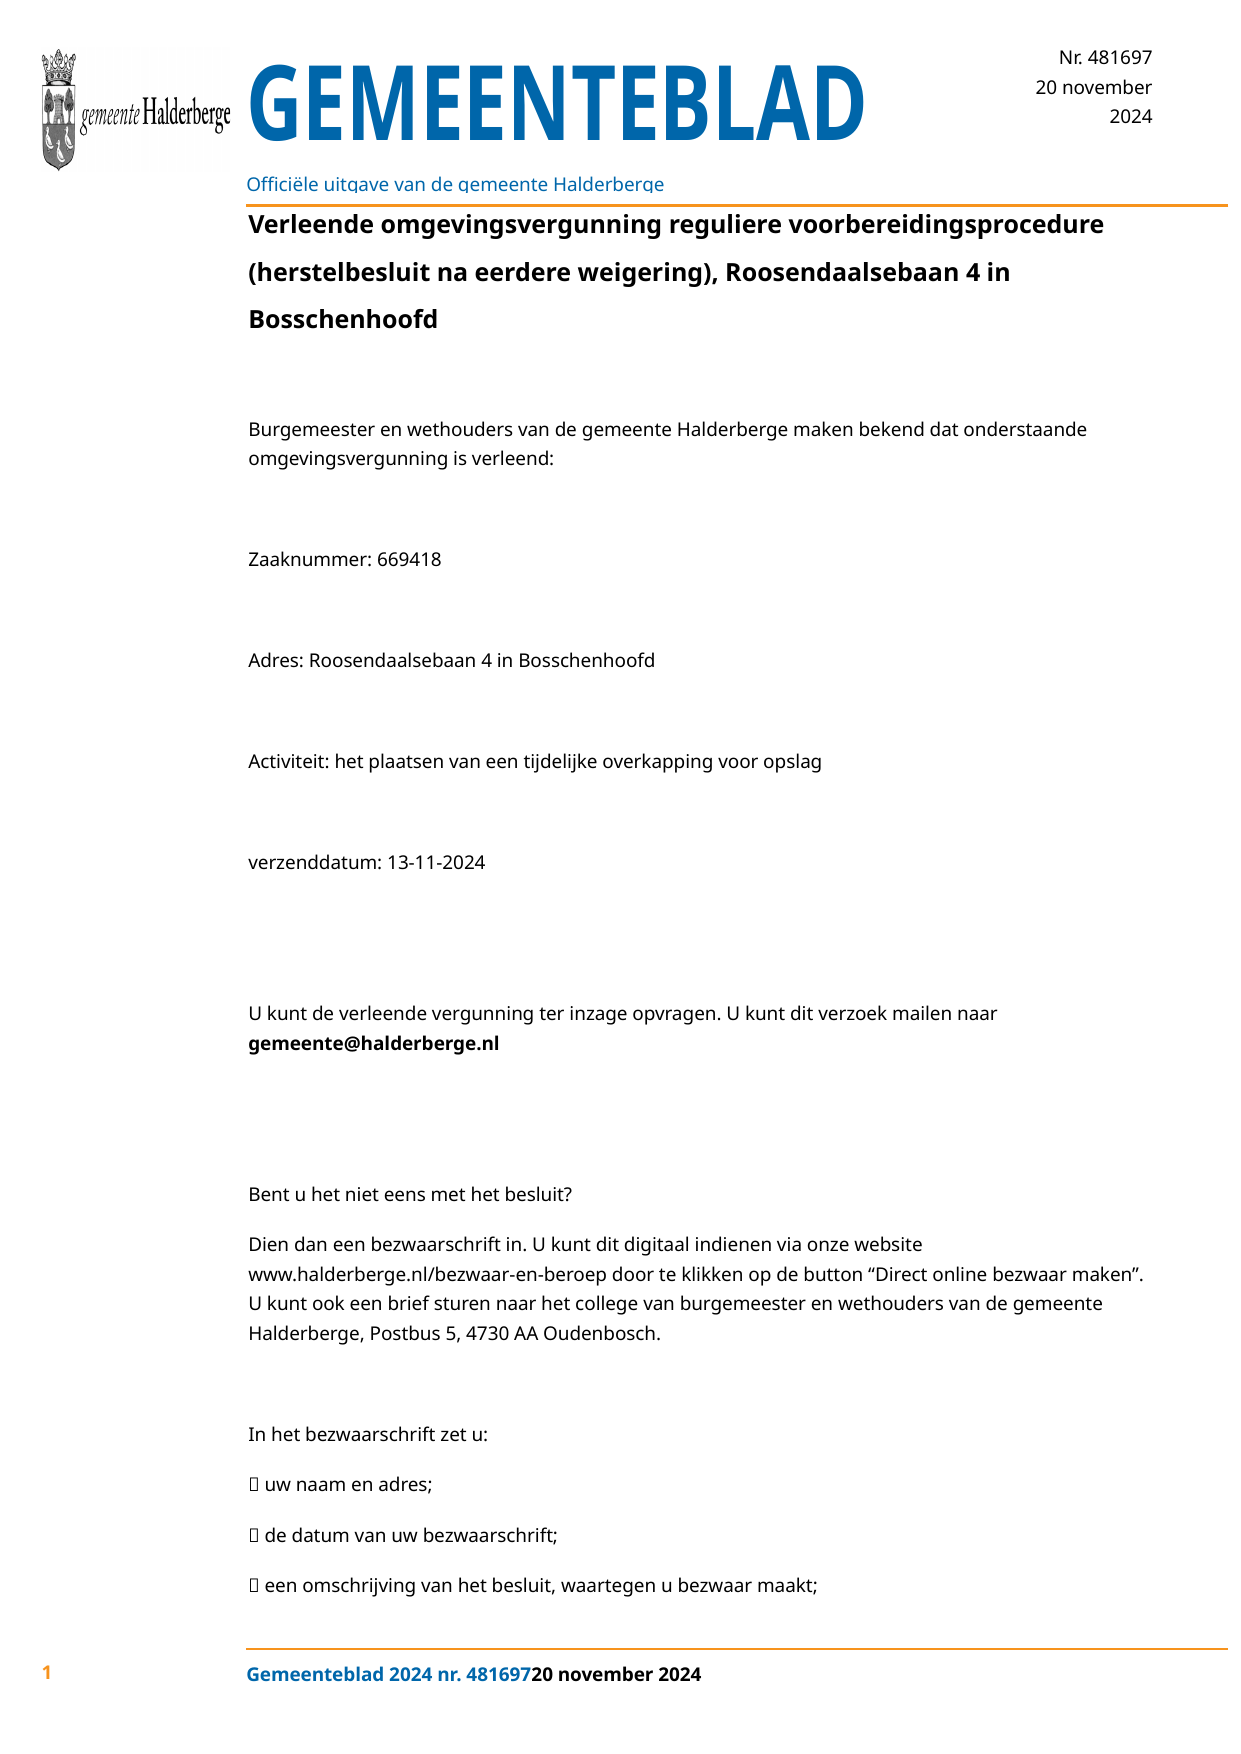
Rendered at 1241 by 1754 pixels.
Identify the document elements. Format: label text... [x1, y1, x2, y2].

text Adres: Roosendaalsebaan 4 in Bosschenhoofd [248, 647, 1152, 673]
text In het bezwaarschrift zet u: [248, 1421, 1152, 1447]
text U kunt de verleende vergunning ter inzage opvragen. U kunt dit verzoek mailen naar gemeente@halderberge.nl [248, 1000, 1152, 1055]
text Burgemeester en wethouders van de gemeente Halderberge maken bekend dat onderstaande omgevingsvergunning is verleend: [248, 416, 1152, 471]
text Verleende omgevingsvergunning reguliere voorbereidingsprocedure (herstelbesluit na eerdere weigering), Roosendaalsebaan 4 in Bosschenhoofd [248, 207, 1152, 336]
text  een omschrijving van het besluit, waartegen u bezwaar maakt; [248, 1572, 1152, 1598]
text verzenddatum: 13-11-2024 [248, 849, 1152, 874]
picture [41, 47, 231, 172]
text Dien dan een bezwaarschrift in. U kunt dit digitaal indienen via onze website www.halderberge.nl/bezwaar-en-beroep door te klikken op de button “Direct online bezwaar maken”. U kunt ook een brief sturen naar het college van burgemeester en wethouders van de gemeente Halderberge, Postbus 5, 4730 AA Oudenbosch. [248, 1231, 1152, 1346]
text  de datum van uw bezwaarschrift; [248, 1522, 1152, 1547]
text Bent u het niet eens met het besluit? [248, 1181, 1152, 1207]
text  uw naam en adres; [248, 1471, 1152, 1497]
text Zaaknummer: 669418 [248, 546, 1152, 572]
text Activiteit: het plaatsen van een tijdelijke overkapping voor opslag [248, 748, 1152, 774]
